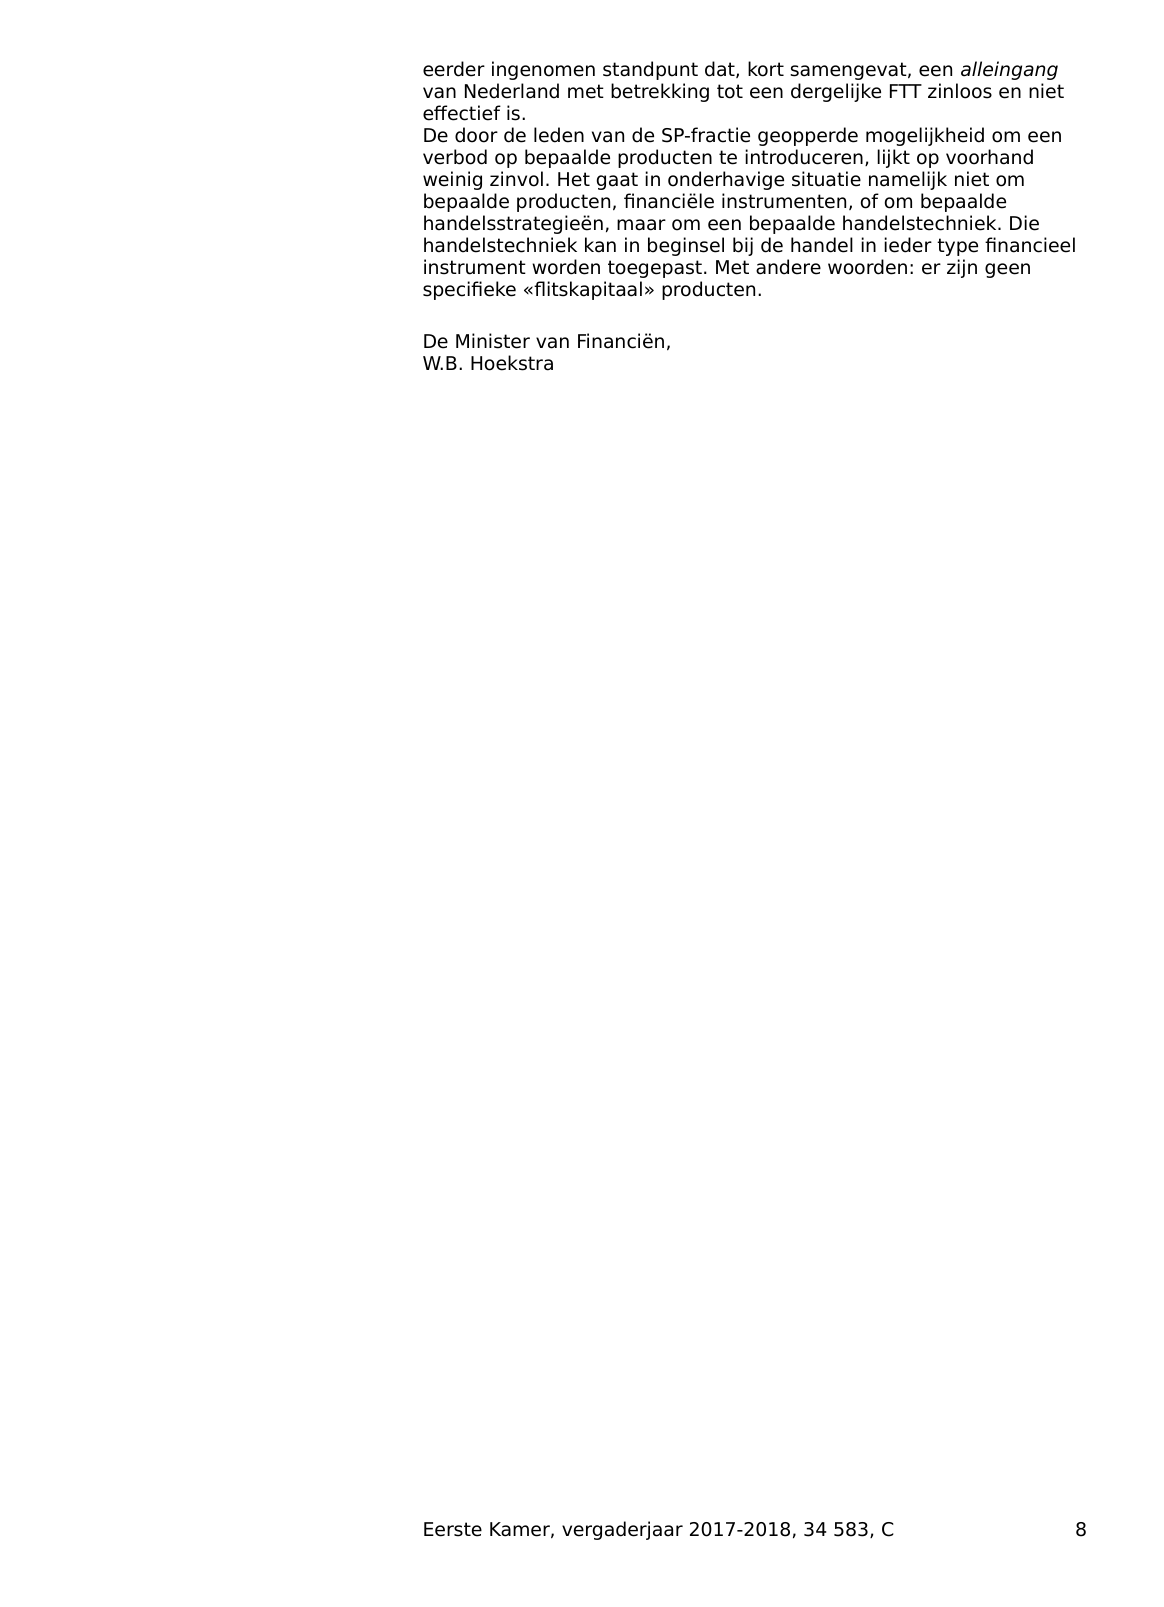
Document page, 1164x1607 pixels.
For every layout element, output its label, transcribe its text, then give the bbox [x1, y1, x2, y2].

text De door de leden van de SP-fractie geopperde mogelijkheid om een verbod op bepaalde producten te introduceren, lijkt op voorhand weinig zinvol. Het gaat in onderhavige situatie namelijk niet om bepaalde producten, financiële instrumenten, of om bepaalde handelsstrategieën, maar om een bepaalde handelstechniek. Die handelstechniek kan in beginsel bij de handel in ieder type financieel instrument worden toegepast. Met andere woorden: er zijn geen specifieke «flitskapitaal» producten. [422, 125, 1087, 301]
text De Minister van Financiën, W.B. Hoekstra [422, 331, 1087, 375]
text eerder ingenomen standpunt dat, kort samengevat, een alleingang van Nederland met betrekking tot een dergelijke FTT zinloos en niet effectief is. [422, 59, 1087, 125]
